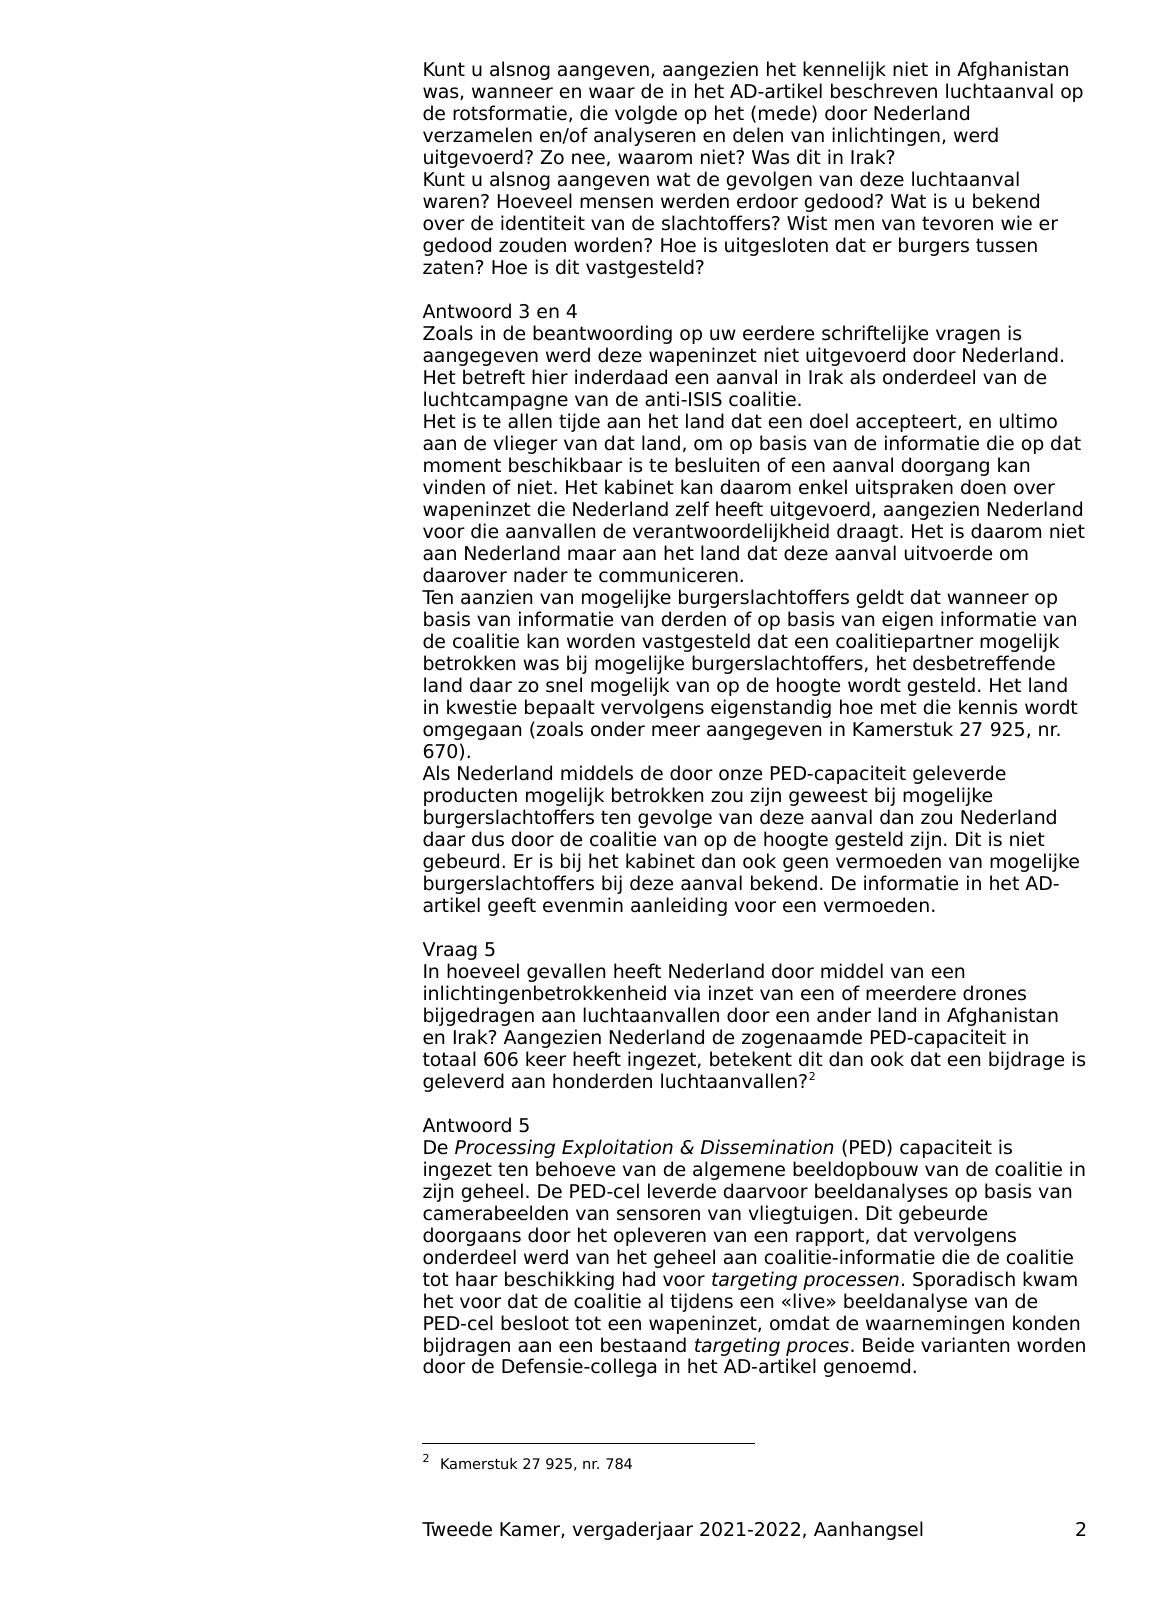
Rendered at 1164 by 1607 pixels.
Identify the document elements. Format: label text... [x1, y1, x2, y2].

text Zoals in de beantwoording op uw eerdere schriftelijke vragen is aangegeven werd deze wapeninzet niet uitgevoerd door Nederland. Het betreft hier inderdaad een aanval in Irak als onderdeel van de luchtcampagne van de anti-ISIS coalitie. [422, 323, 1087, 411]
text Kunt u alsnog aangeven wat de gevolgen van deze luchtaanval waren? Hoeveel mensen werden erdoor gedood? Wat is u bekend over de identiteit van de slachtoffers? Wist men van tevoren wie er gedood zouden worden? Hoe is uitgesloten dat er burgers tussen zaten? Hoe is dit vastgesteld? [422, 169, 1087, 279]
text Kunt u alsnog aangeven, aangezien het kennelijk niet in Afghanistan was, wanneer en waar de in het AD-artikel beschreven luchtaanval op de rotsformatie, die volgde op het (mede) door Nederland verzamelen en/of analyseren en delen van inlichtingen, werd uitgevoerd? Zo nee, waarom niet? Was dit in Irak? [422, 59, 1087, 169]
text Vraag 5 [422, 939, 1087, 961]
text De Processing Exploitation & Dissemination (PED) capaciteit is ingezet ten behoeve van de algemene beeldopbouw van de coalitie in zijn geheel. De PED-cel leverde daarvoor beeldanalyses op basis van camerabeelden van sensoren van vliegtuigen. Dit gebeurde doorgaans door het opleveren van een rapport, dat vervolgens onderdeel werd van het geheel aan coalitie-informatie die de coalitie tot haar beschikking had voor targeting processen. Sporadisch kwam het voor dat de coalitie al tijdens een «live» beeldanalyse van de PED-cel besloot tot een wapeninzet, omdat de waarnemingen konden bijdragen aan een bestaand targeting proces. Beide varianten worden door de Defensie-collega in het AD-artikel genoemd. [422, 1137, 1087, 1378]
text Antwoord 3 en 4 [422, 301, 1087, 323]
text Het is te allen tijde aan het land dat een doel accepteert, en ultimo aan de vlieger van dat land, om op basis van de informatie die op dat moment beschikbaar is te besluiten of een aanval doorgang kan vinden of niet. Het kabinet kan daarom enkel uitspraken doen over wapeninzet die Nederland zelf heeft uitgevoerd, aangezien Nederland voor die aanvallen de verantwoordelijkheid draagt. Het is daarom niet aan Nederland maar aan het land dat deze aanval uitvoerde om daarover nader te communiceren. [422, 411, 1087, 587]
text Als Nederland middels de door onze PED-capaciteit geleverde producten mogelijk betrokken zou zijn geweest bij mogelijke burgerslachtoffers ten gevolge van deze aanval dan zou Nederland daar dus door de coalitie van op de hoogte gesteld zijn. Dit is niet gebeurd. Er is bij het kabinet dan ook geen vermoeden van mogelijke burgerslachtoffers bij deze aanval bekend. De informatie in het AD-artikel geeft evenmin aanleiding voor een vermoeden. [422, 763, 1087, 916]
text Antwoord 5 [422, 1115, 1087, 1137]
text Kamerstuk 27 925, nr. 784 [422, 1452, 1087, 1474]
text Ten aanzien van mogelijke burgerslachtoffers geldt dat wanneer op basis van informatie van derden of op basis van eigen informatie van de coalitie kan worden vastgesteld dat een coalitiepartner mogelijk betrokken was bij mogelijke burgerslachtoffers, het desbetreffende land daar zo snel mogelijk van op de hoogte wordt gesteld. Het land in kwestie bepaalt vervolgens eigenstandig hoe met die kennis wordt omgegaan (zoals onder meer aangegeven in Kamerstuk 27 925, nr. 670). [422, 587, 1087, 763]
text In hoeveel gevallen heeft Nederland door middel van een inlichtingenbetrokkenheid via inzet van een of meerdere drones bijgedragen aan luchtaanvallen door een ander land in Afghanistan en Irak? Aangezien Nederland de zogenaamde PED-capaciteit in totaal 606 keer heeft ingezet, betekent dit dan ook dat een bijdrage is geleverd aan honderden luchtaanvallen? [422, 961, 1087, 1092]
